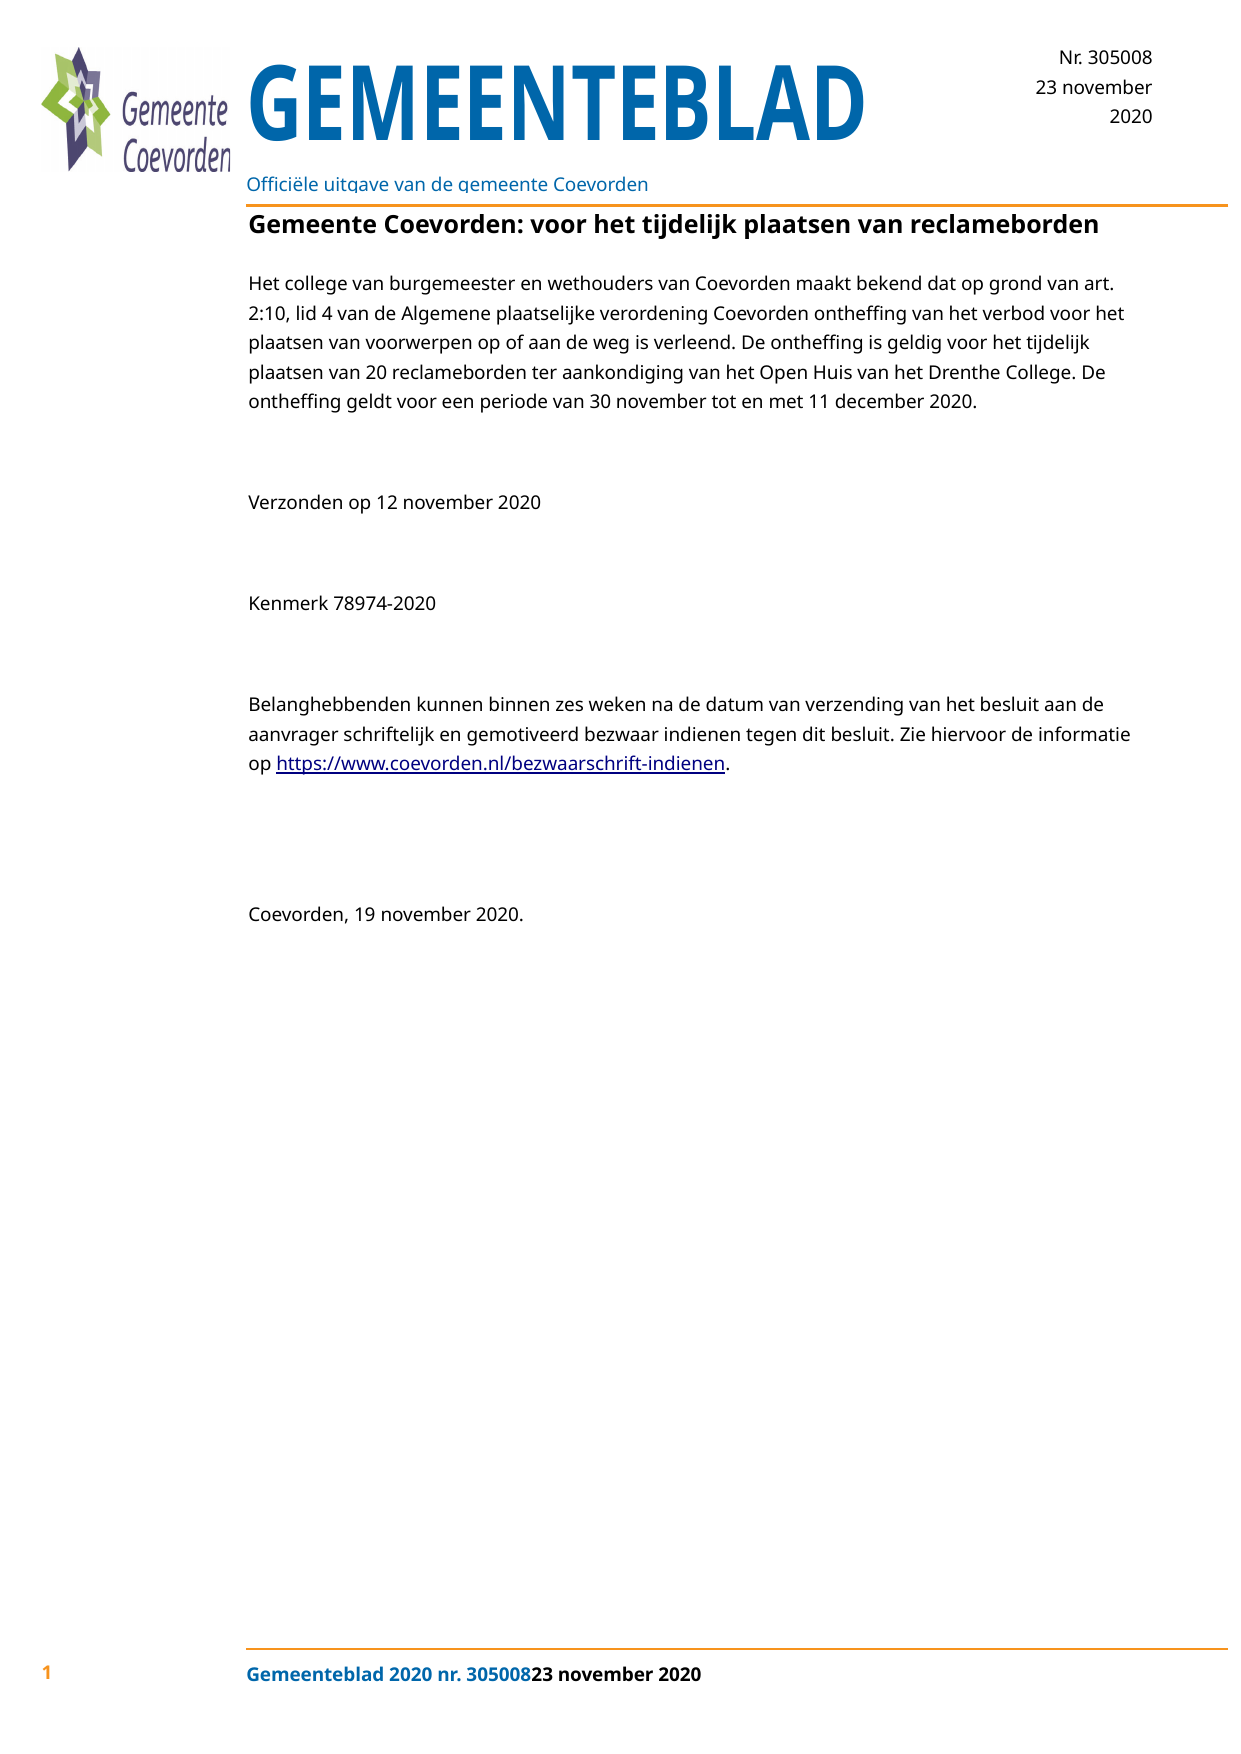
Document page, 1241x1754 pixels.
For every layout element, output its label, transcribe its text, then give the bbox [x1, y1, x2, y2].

text Coevorden, 19 november 2020. [248, 902, 1152, 927]
picture [41, 47, 231, 172]
text Kenmerk 78974-2020 [248, 590, 1152, 616]
text Verzonden op 12 november 2020 [248, 489, 1152, 515]
text Belanghebbenden kunnen binnen zes weken na de datum van verzending van het besluit aan de aanvrager schriftelijk en gemotiveerd bezwaar indienen tegen dit besluit. Zie hiervoor de informatie op https://www.coevorden.nl/bezwaarschrift-indienen. [248, 691, 1152, 776]
text Het college van burgemeester en wethouders van Coevorden maakt bekend dat op grond van art. 2:10, lid 4 van de Algemene plaatselijke verordening Coevorden ontheffing van het verbod voor het plaatsen van voorwerpen op of aan de weg is verleend. De ontheffing is geldig voor het tijdelijk plaatsen van 20 reclameborden ter aankondiging van het Open Huis van het Drenthe College. De ontheffing geldt voor een periode van 30 november tot en met 11 december 2020. [248, 270, 1152, 414]
text Gemeente Coevorden: voor het tijdelijk plaatsen van reclameborden [248, 207, 1152, 241]
